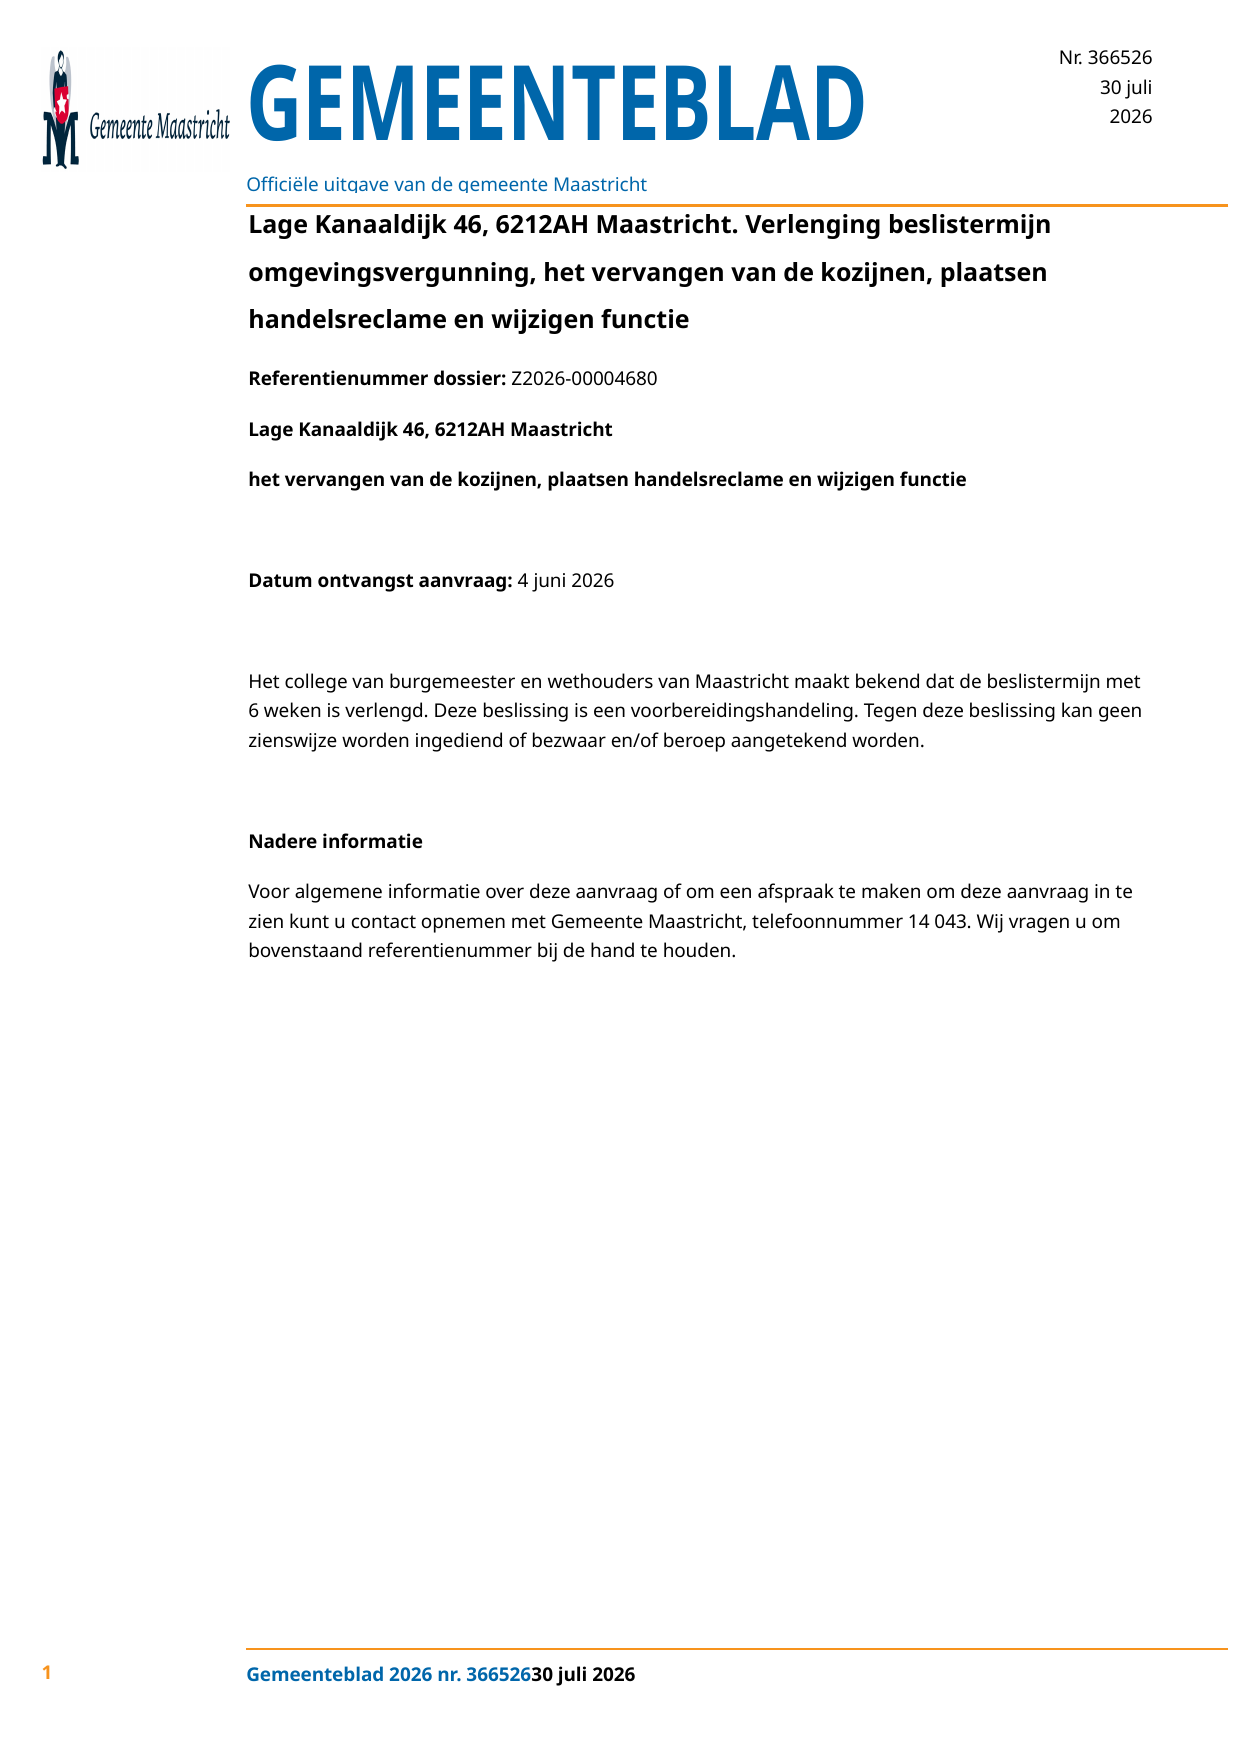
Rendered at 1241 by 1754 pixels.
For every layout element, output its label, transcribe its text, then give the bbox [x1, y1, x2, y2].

text Nadere informatie [248, 828, 1152, 854]
text Lage Kanaaldijk 46, 6212AH Maastricht [248, 416, 1152, 442]
picture [41, 47, 231, 172]
text Lage Kanaaldijk 46, 6212AH Maastricht. Verlenging beslistermijn omgevingsvergunning, het vervangen van de kozijnen, plaatsen handelsreclame en wijzigen functie [248, 207, 1152, 336]
text Het college van burgemeester en wethouders van Maastricht maakt bekend dat de beslistermijn met 6 weken is verlengd. Deze beslissing is een voorbereidingshandeling. Tegen deze beslissing kan geen zienswijze worden ingediend of bezwaar en/of beroep aangetekend worden. [248, 668, 1152, 753]
text Datum ontvangst aanvraag: 4 juni 2026 [248, 567, 1152, 593]
text Referentienummer dossier: Z2026-00004680 [248, 366, 1152, 391]
text het vervangen van de kozijnen, plaatsen handelsreclame en wijzigen functie [248, 466, 1152, 492]
text Voor algemene informatie over deze aanvraag of om een afspraak te maken om deze aanvraag in te zien kunt u contact opnemen met Gemeente Maastricht, telefoonnummer 14 043. Wij vragen u om bovenstaand referentienummer bij de hand te houden. [248, 878, 1152, 963]
